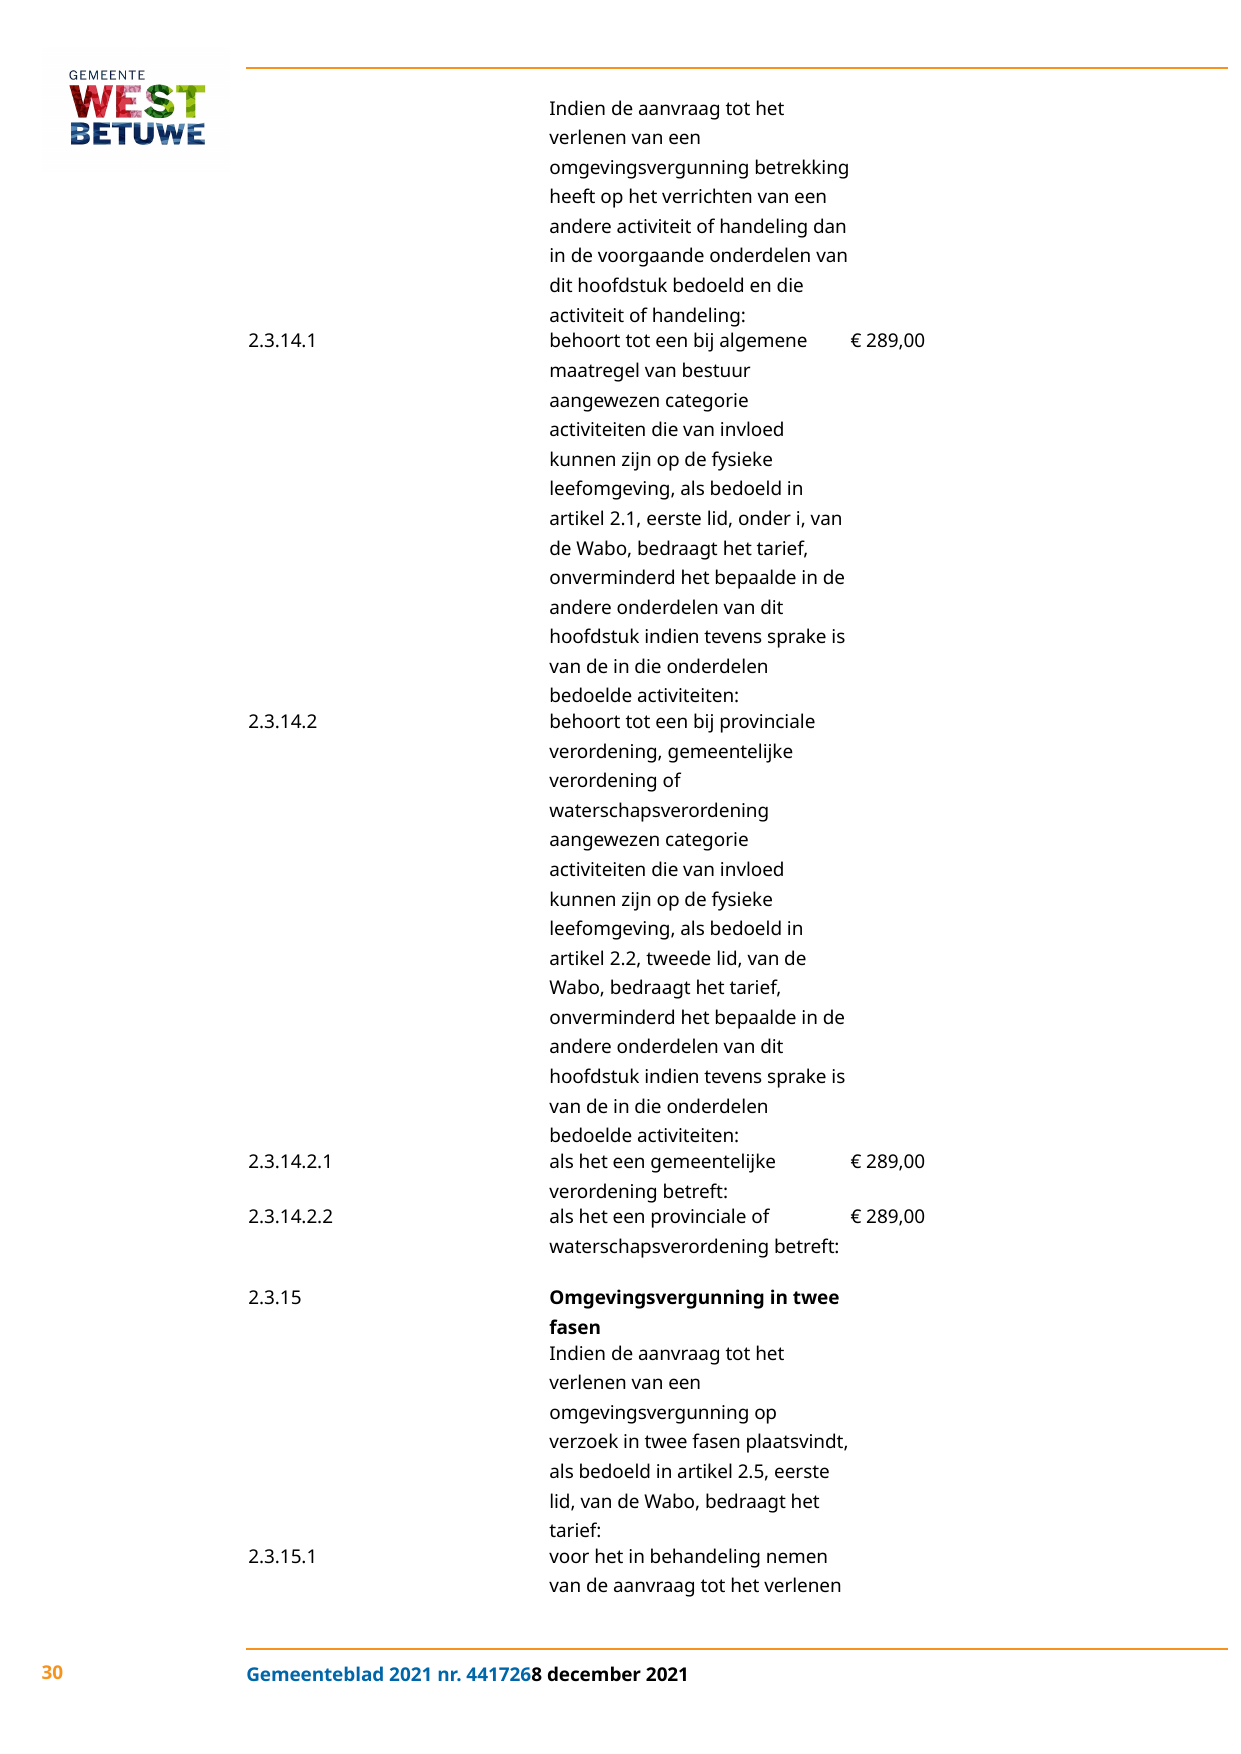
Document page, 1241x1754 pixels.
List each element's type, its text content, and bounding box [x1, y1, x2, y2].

table_cell 2.3.14.1 [248, 328, 549, 708]
table_cell behoort tot een bij provinciale verordening, gemeentelijke verordening of waterschapsverordening aangewezen categorie activiteiten die van invloed kunnen zijn op de fysieke leefomgeving, als bedoeld in artikel 2.2, tweede lid, van de Wabo, bedraagt het tarief, onverminderd het bepaalde in de andere onderdelen van dit hoofdstuk indien tevens sprake is van de in die onderdelen bedoelde activiteiten: [549, 708, 850, 1148]
table_cell [850, 1543, 1152, 1598]
table_cell [850, 708, 1152, 1148]
table_cell behoort tot een bij algemene maatregel van bestuur aangewezen categorie activiteiten die van invloed kunnen zijn op de fysieke leefomgeving, als bedoeld in artikel 2.1, eerste lid, onder i, van de Wabo, bedraagt het tarief, onverminderd het bepaalde in de andere onderdelen van dit hoofdstuk indien tevens sprake is van de in die onderdelen bedoelde activiteiten: [549, 328, 850, 708]
table_cell [248, 95, 549, 328]
table_cell [549, 1259, 850, 1284]
table_cell [850, 1285, 1152, 1340]
table_cell voor het in behandeling nemen van de aanvraag tot het verlenen [549, 1543, 850, 1598]
table_cell [248, 1259, 549, 1284]
table_cell Omgevingsvergunning in twee fasen [549, 1285, 850, 1340]
table_cell € 289,00 [850, 1148, 1152, 1203]
table_cell 2.3.15.1 [248, 1543, 549, 1598]
table_cell € 289,00 [850, 328, 1152, 708]
table_cell als het een provinciale of waterschapsverordening betreft: [549, 1204, 850, 1259]
table_cell als het een gemeentelijke verordening betreft: [549, 1148, 850, 1203]
table_cell 2.3.14.2 [248, 708, 549, 1148]
table_cell 2.3.14.2.2 [248, 1204, 549, 1259]
table_cell Indien de aanvraag tot het verlenen van een omgevingsvergunning op verzoek in twee fasen plaatsvindt, als bedoeld in artikel 2.5, eerste lid, van de Wabo, bedraagt het tarief: [549, 1340, 850, 1543]
picture [41, 47, 231, 172]
table_cell [248, 1340, 549, 1543]
table_cell [850, 1259, 1152, 1284]
table_cell [850, 1340, 1152, 1543]
table_cell Indien de aanvraag tot het verlenen van een omgevingsvergunning betrekking heeft op het verrichten van een andere activiteit of handeling dan in de voorgaande onderdelen van dit hoofdstuk bedoeld en die activiteit of handeling: [549, 95, 850, 328]
table_cell 2.3.14.2.1 [248, 1148, 549, 1203]
table_cell [850, 95, 1152, 328]
table_cell 2.3.15 [248, 1285, 549, 1340]
table_cell € 289,00 [850, 1204, 1152, 1259]
